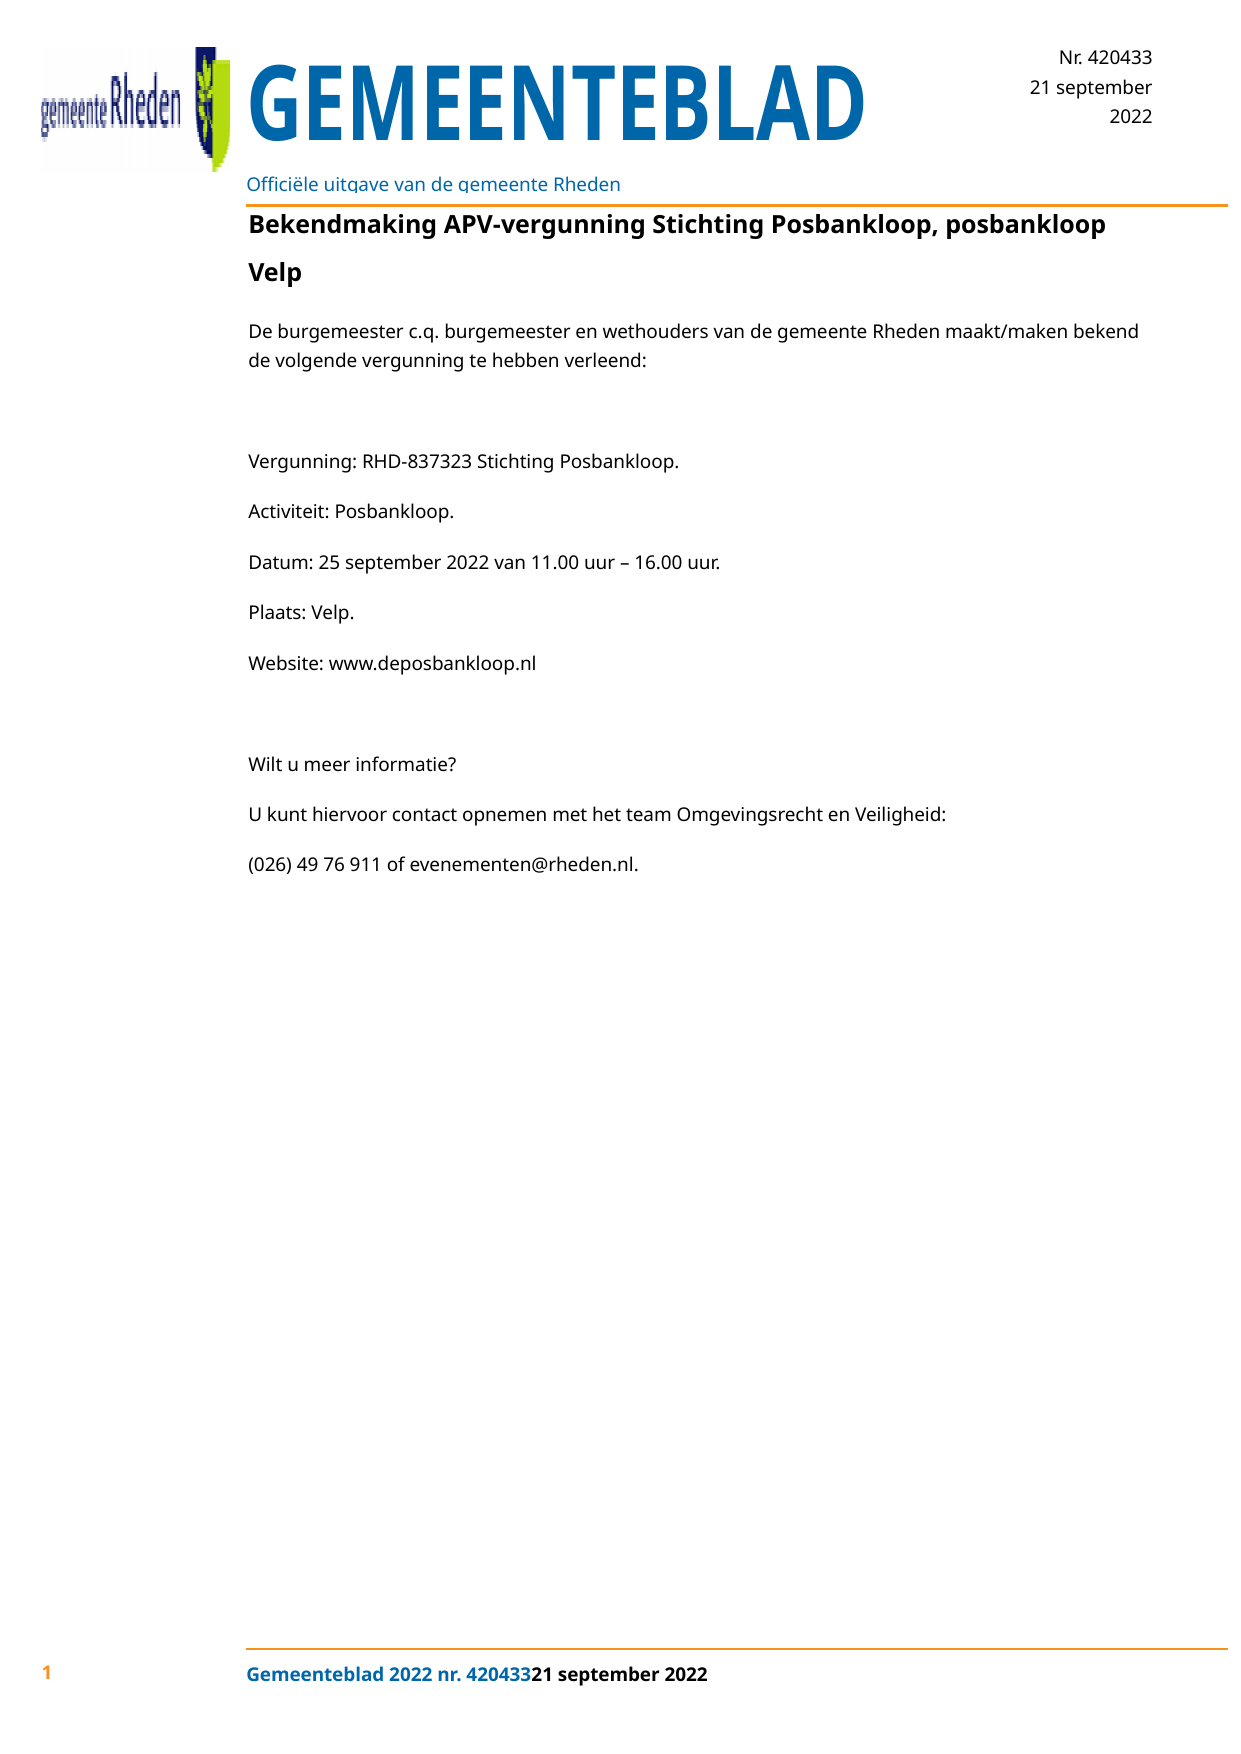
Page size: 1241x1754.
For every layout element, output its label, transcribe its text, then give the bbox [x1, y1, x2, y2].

text Plaats: Velp. [248, 599, 1152, 625]
text Wilt u meer informatie? [248, 751, 1152, 777]
text Website: www.deposbankloop.nl [248, 650, 1152, 676]
text U kunt hiervoor contact opnemen met het team Omgevingsrecht en Veiligheid: [248, 801, 1152, 827]
text Datum: 25 september 2022 van 11.00 uur – 16.00 uur. [248, 549, 1152, 575]
text (026) 49 76 911 of evenementen@rheden.nl. [248, 852, 1152, 877]
picture [41, 47, 231, 172]
text Bekendmaking APV-vergunning Stichting Posbankloop, posbankloop Velp [248, 207, 1152, 288]
text Activiteit: Posbankloop. [248, 499, 1152, 524]
text Vergunning: RHD-837323 Stichting Posbankloop. [248, 448, 1152, 474]
text De burgemeester c.q. burgemeester en wethouders van de gemeente Rheden maakt/maken bekend de volgende vergunning te hebben verleend: [248, 318, 1152, 373]
